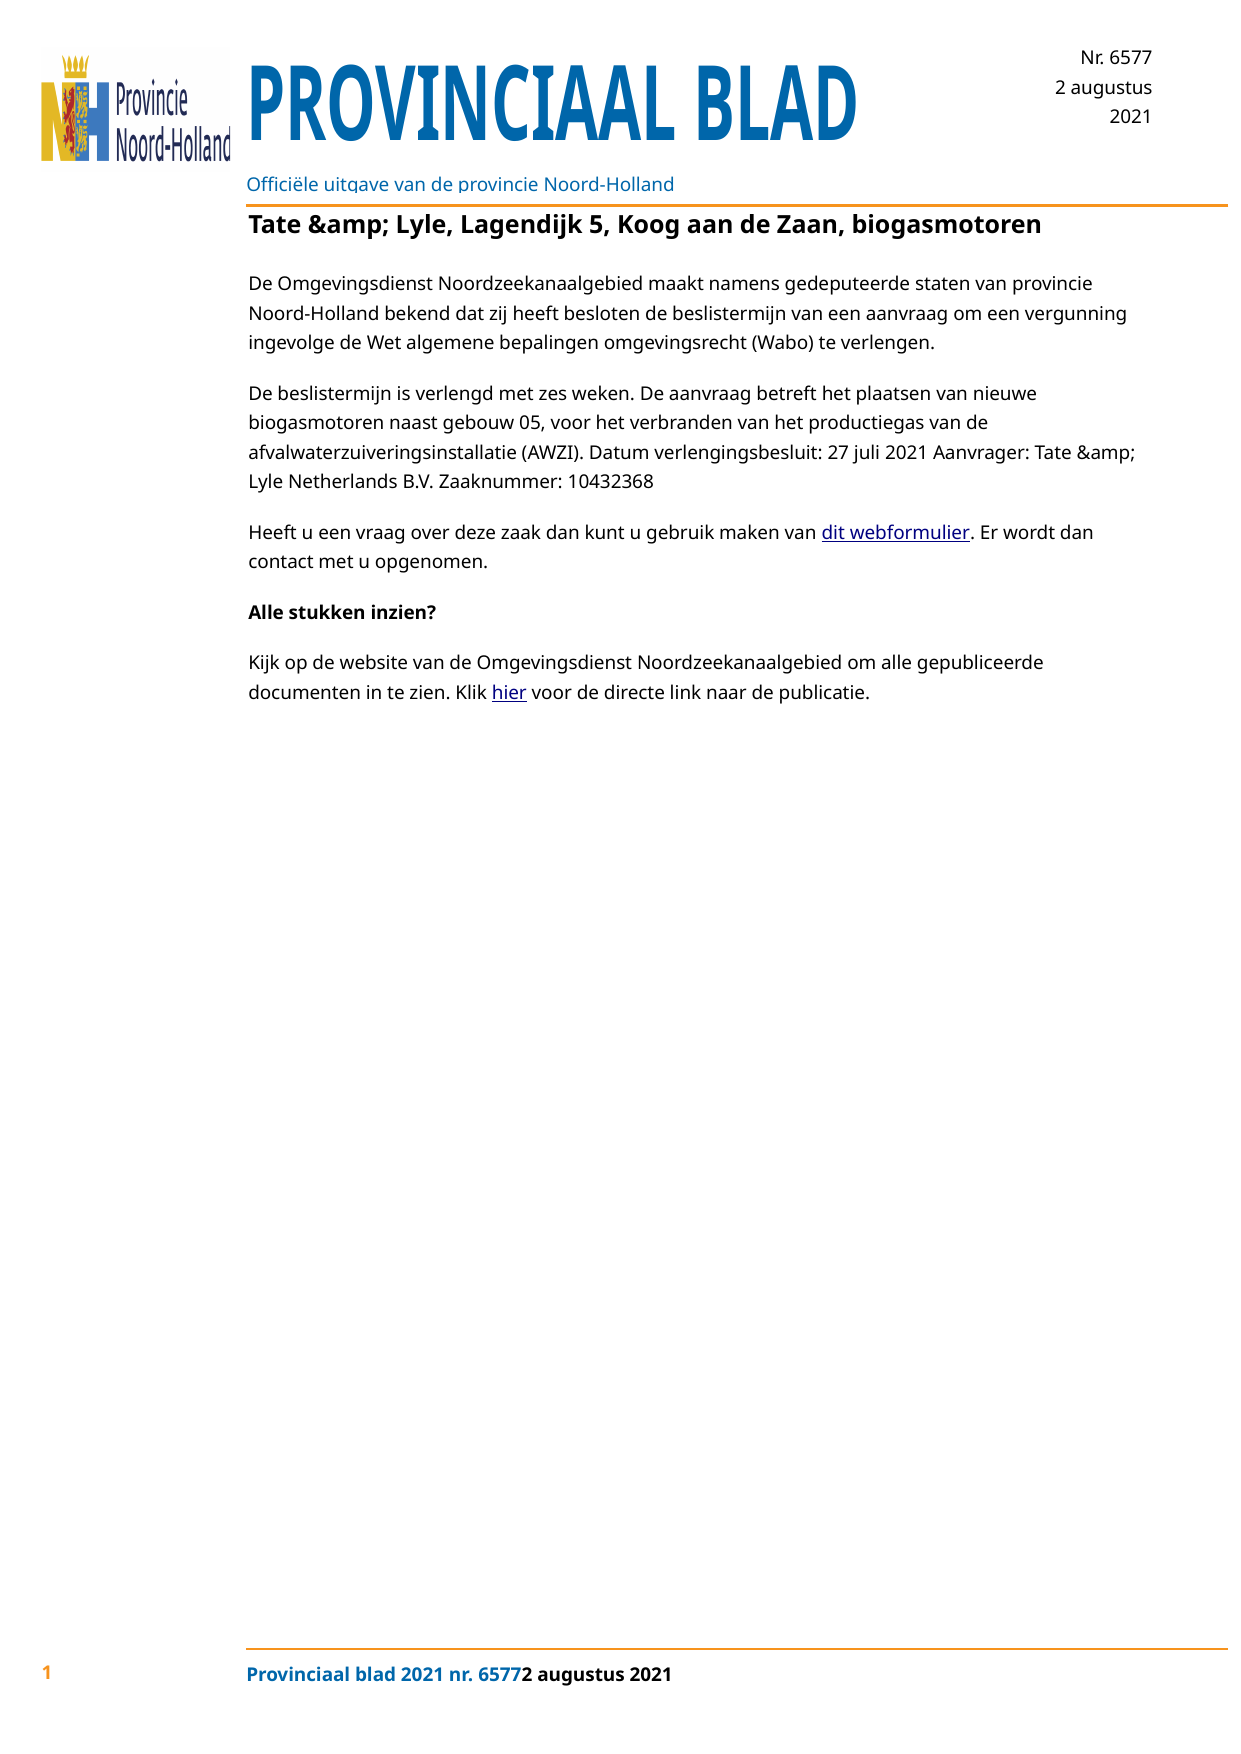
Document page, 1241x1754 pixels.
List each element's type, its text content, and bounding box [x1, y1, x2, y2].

picture [41, 47, 231, 172]
text Heeft u een vraag over deze zaak dan kunt u gebruik maken van dit webformulier. Er wordt dan contact met u opgenomen. [248, 519, 1152, 574]
text Alle stukken inzien? [248, 599, 1152, 625]
text Tate &amp; Lyle, Lagendijk 5, Koog aan de Zaan, biogasmotoren [248, 207, 1152, 241]
text De beslistermijn is verlengd met zes weken. De aanvraag betreft het plaatsen van nieuwe biogasmotoren naast gebouw 05, voor het verbranden van het productiegas van de afvalwaterzuiveringsinstallatie (AWZI). Datum verlengingsbesluit: 27 juli 2021 Aanvrager: Tate &amp; Lyle Netherlands B.V. Zaaknummer: 10432368 [248, 380, 1152, 494]
text De Omgevingsdienst Noordzeekanaalgebied maakt namens gedeputeerde staten van provincie Noord-Holland bekend dat zij heeft besloten de beslistermijn van een aanvraag om een vergunning ingevolge de Wet algemene bepalingen omgevingsrecht (Wabo) te verlengen. [248, 270, 1152, 355]
text Kijk op de website van de Omgevingsdienst Noordzeekanaalgebied om alle gepubliceerde documenten in te zien. Klik hier voor de directe link naar de publicatie. [248, 649, 1152, 705]
